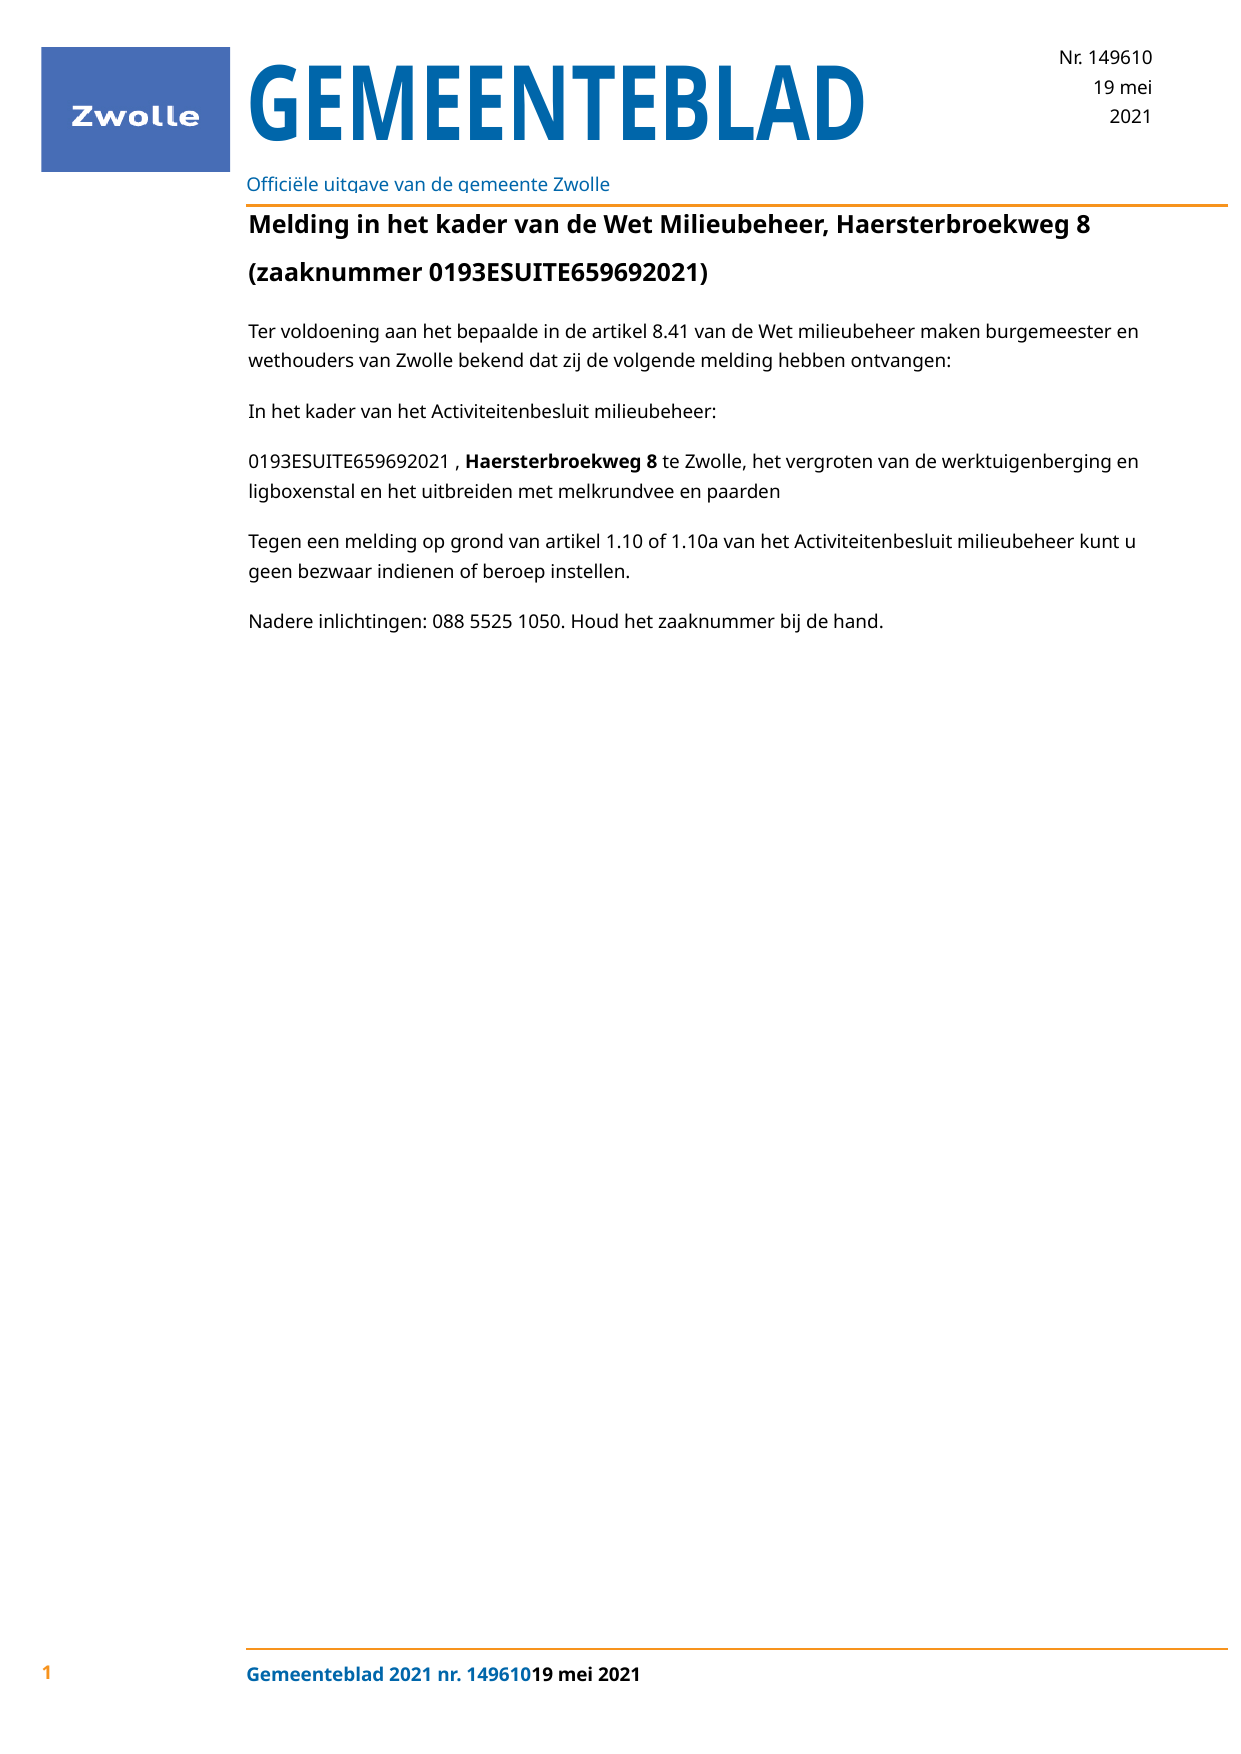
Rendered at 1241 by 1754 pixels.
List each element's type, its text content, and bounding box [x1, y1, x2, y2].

text Melding in het kader van de Wet Milieubeheer, Haersterbroekweg 8 (zaaknummer 0193ESUITE659692021) [248, 207, 1152, 288]
text In het kader van het Activiteitenbesluit milieubeheer: [248, 398, 1152, 424]
text Tegen een melding op grond van artikel 1.10 of 1.10a van het Activiteitenbesluit milieubeheer kunt u geen bezwaar indienen of beroep instellen. [248, 528, 1152, 584]
text Nadere inlichtingen: 088 5525 1050. Houd het zaaknummer bij de hand. [248, 608, 1152, 634]
text 0193ESUITE659692021 , Haersterbroekweg 8 te Zwolle, het vergroten van de werktuigenberging en ligboxenstal en het uitbreiden met melkrundvee en paarden [248, 448, 1152, 504]
picture [41, 47, 231, 172]
text Ter voldoening aan het bepaalde in de artikel 8.41 van de Wet milieubeheer maken burgemeester en wethouders van Zwolle bekend dat zij de volgende melding hebben ontvangen: [248, 318, 1152, 373]
